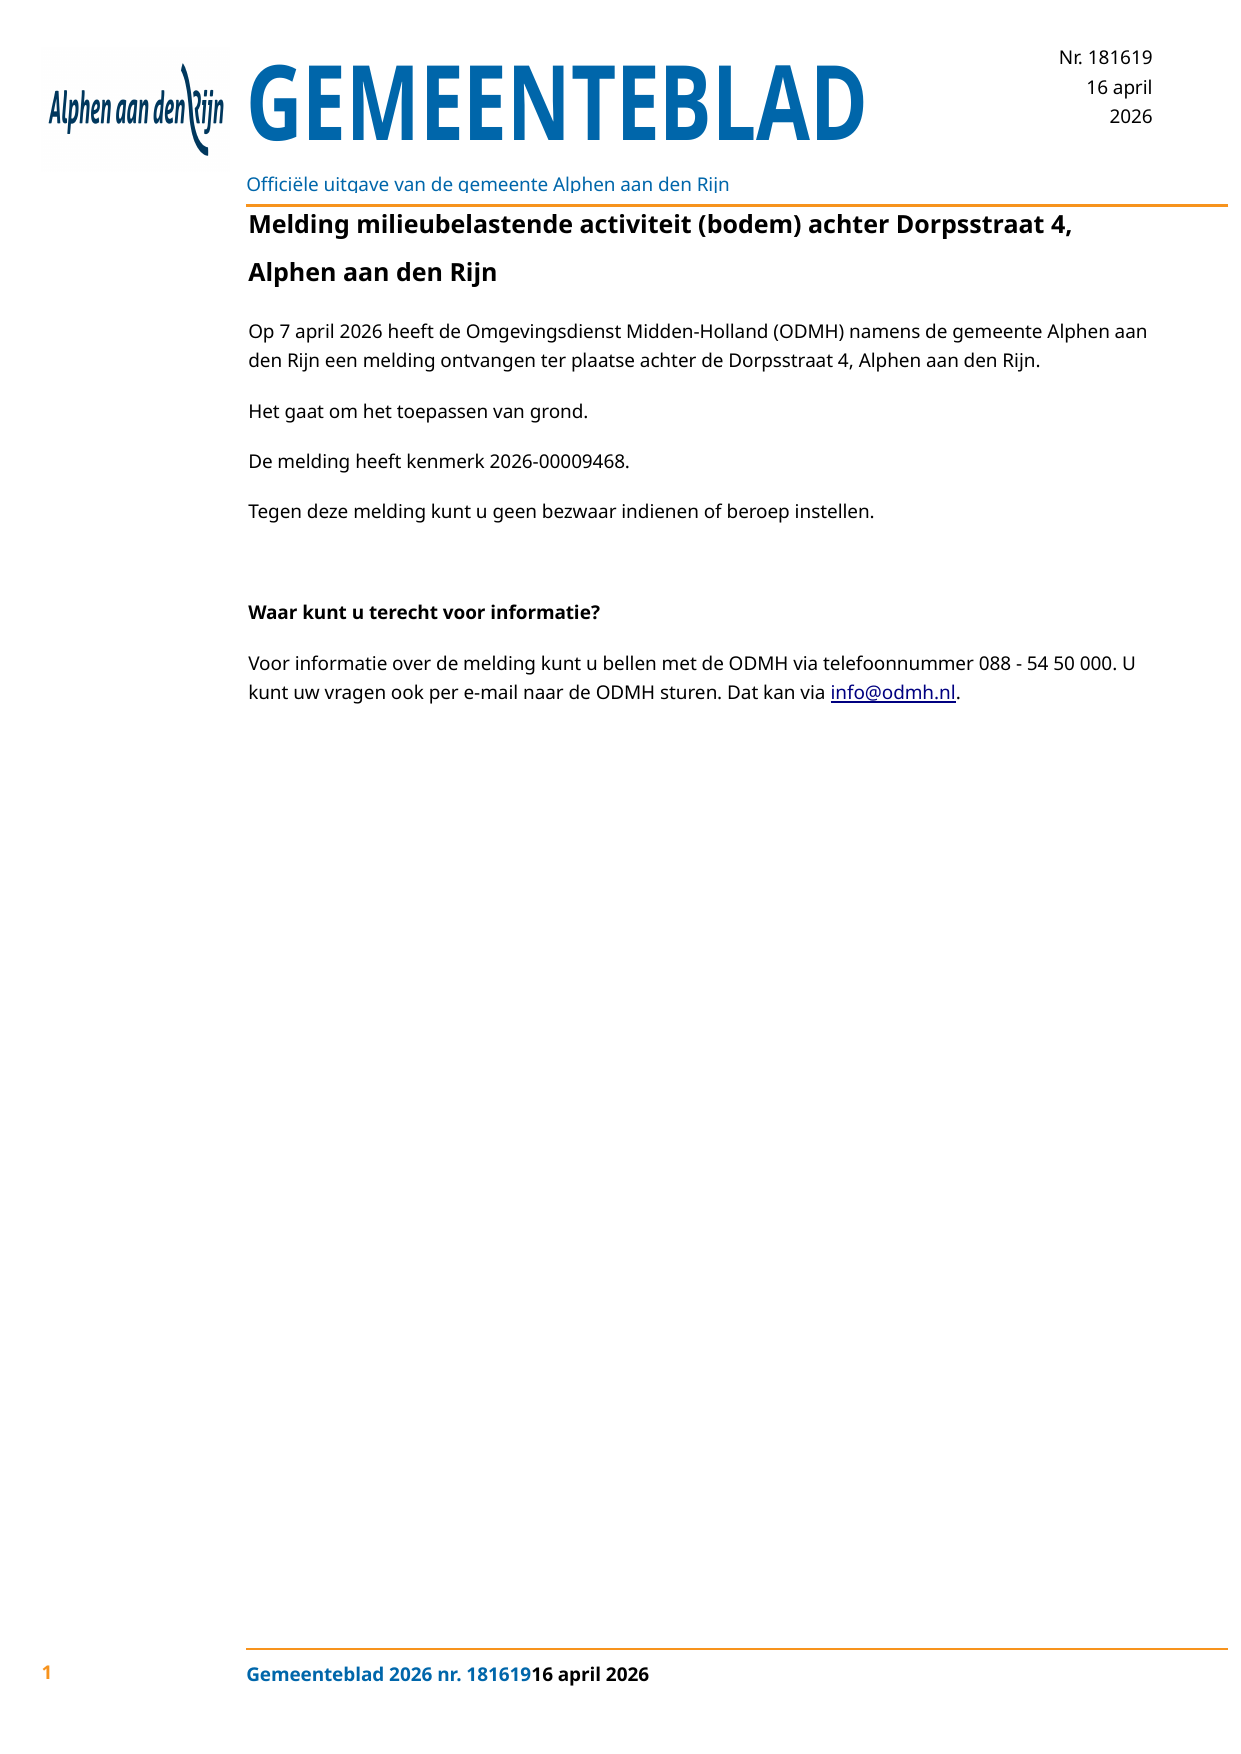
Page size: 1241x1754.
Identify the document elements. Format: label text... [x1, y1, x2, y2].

picture [41, 47, 231, 172]
text De melding heeft kenmerk 2026-00009468. [248, 448, 1152, 474]
text Tegen deze melding kunt u geen bezwaar indienen of beroep instellen. [248, 499, 1152, 524]
text Het gaat om het toepassen van grond. [248, 398, 1152, 424]
text Waar kunt u terecht voor informatie? [248, 599, 1152, 625]
text Melding milieubelastende activiteit (bodem) achter Dorpsstraat 4, Alphen aan den Rijn [248, 207, 1152, 288]
text Voor informatie over de melding kunt u bellen met de ODMH via telefoonnummer 088 - 54 50 000. U kunt uw vragen ook per e-mail naar de ODMH sturen. Dat kan via info@odmh.nl. [248, 650, 1152, 705]
text Op 7 april 2026 heeft de Omgevingsdienst Midden-Holland (ODMH) namens de gemeente Alphen aan den Rijn een melding ontvangen ter plaatse achter de Dorpsstraat 4, Alphen aan den Rijn. [248, 318, 1152, 373]
